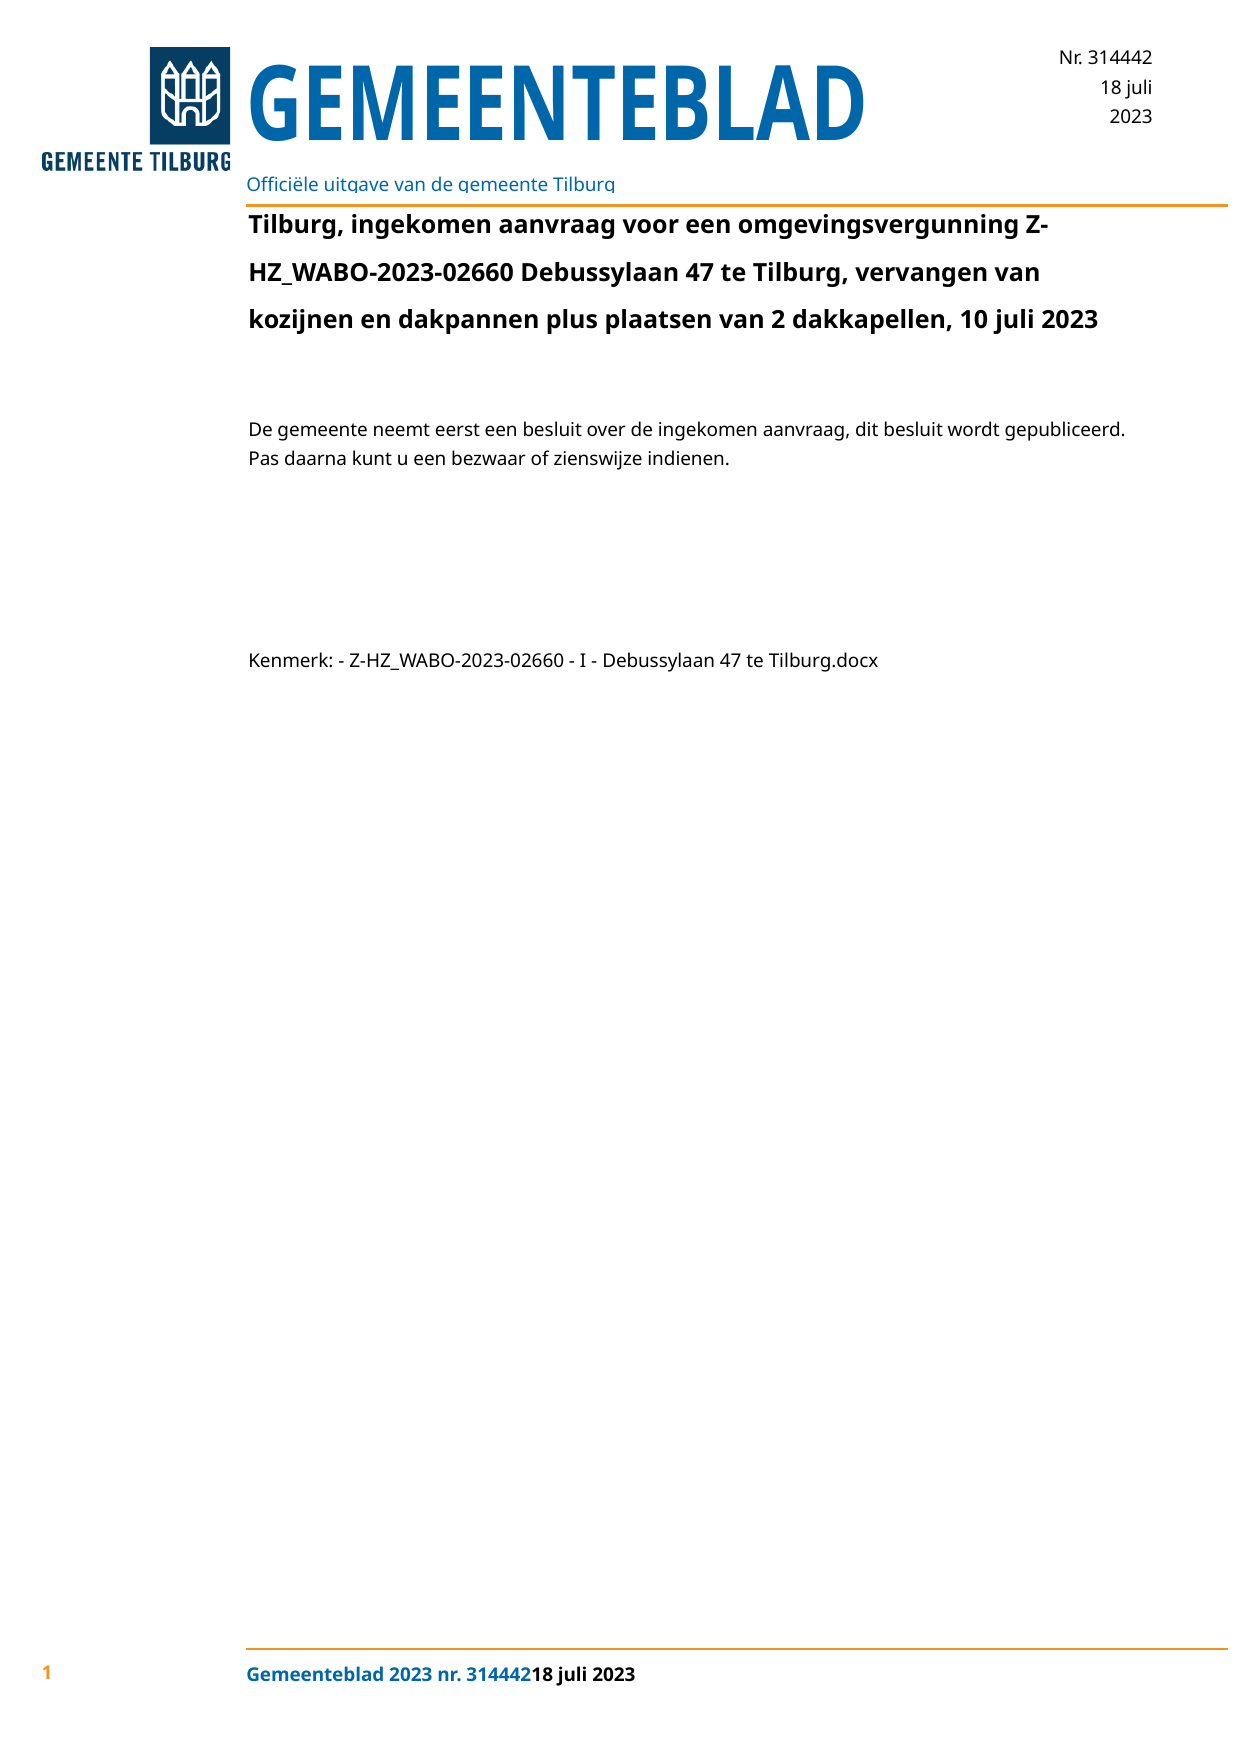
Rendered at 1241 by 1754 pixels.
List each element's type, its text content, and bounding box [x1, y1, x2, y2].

picture [41, 47, 231, 172]
text De gemeente neemt eerst een besluit over de ingekomen aanvraag, dit besluit wordt gepubliceerd. Pas daarna kunt u een bezwaar of zienswijze indienen. [248, 416, 1152, 471]
text Tilburg, ingekomen aanvraag voor een omgevingsvergunning Z-HZ_WABO-2023-02660 Debussylaan 47 te Tilburg, vervangen van kozijnen en dakpannen plus plaatsen van 2 dakkapellen, 10 juli 2023 [248, 207, 1152, 336]
text Kenmerk: - Z-HZ_WABO-2023-02660 - I - Debussylaan 47 te Tilburg.docx [248, 647, 1152, 673]
